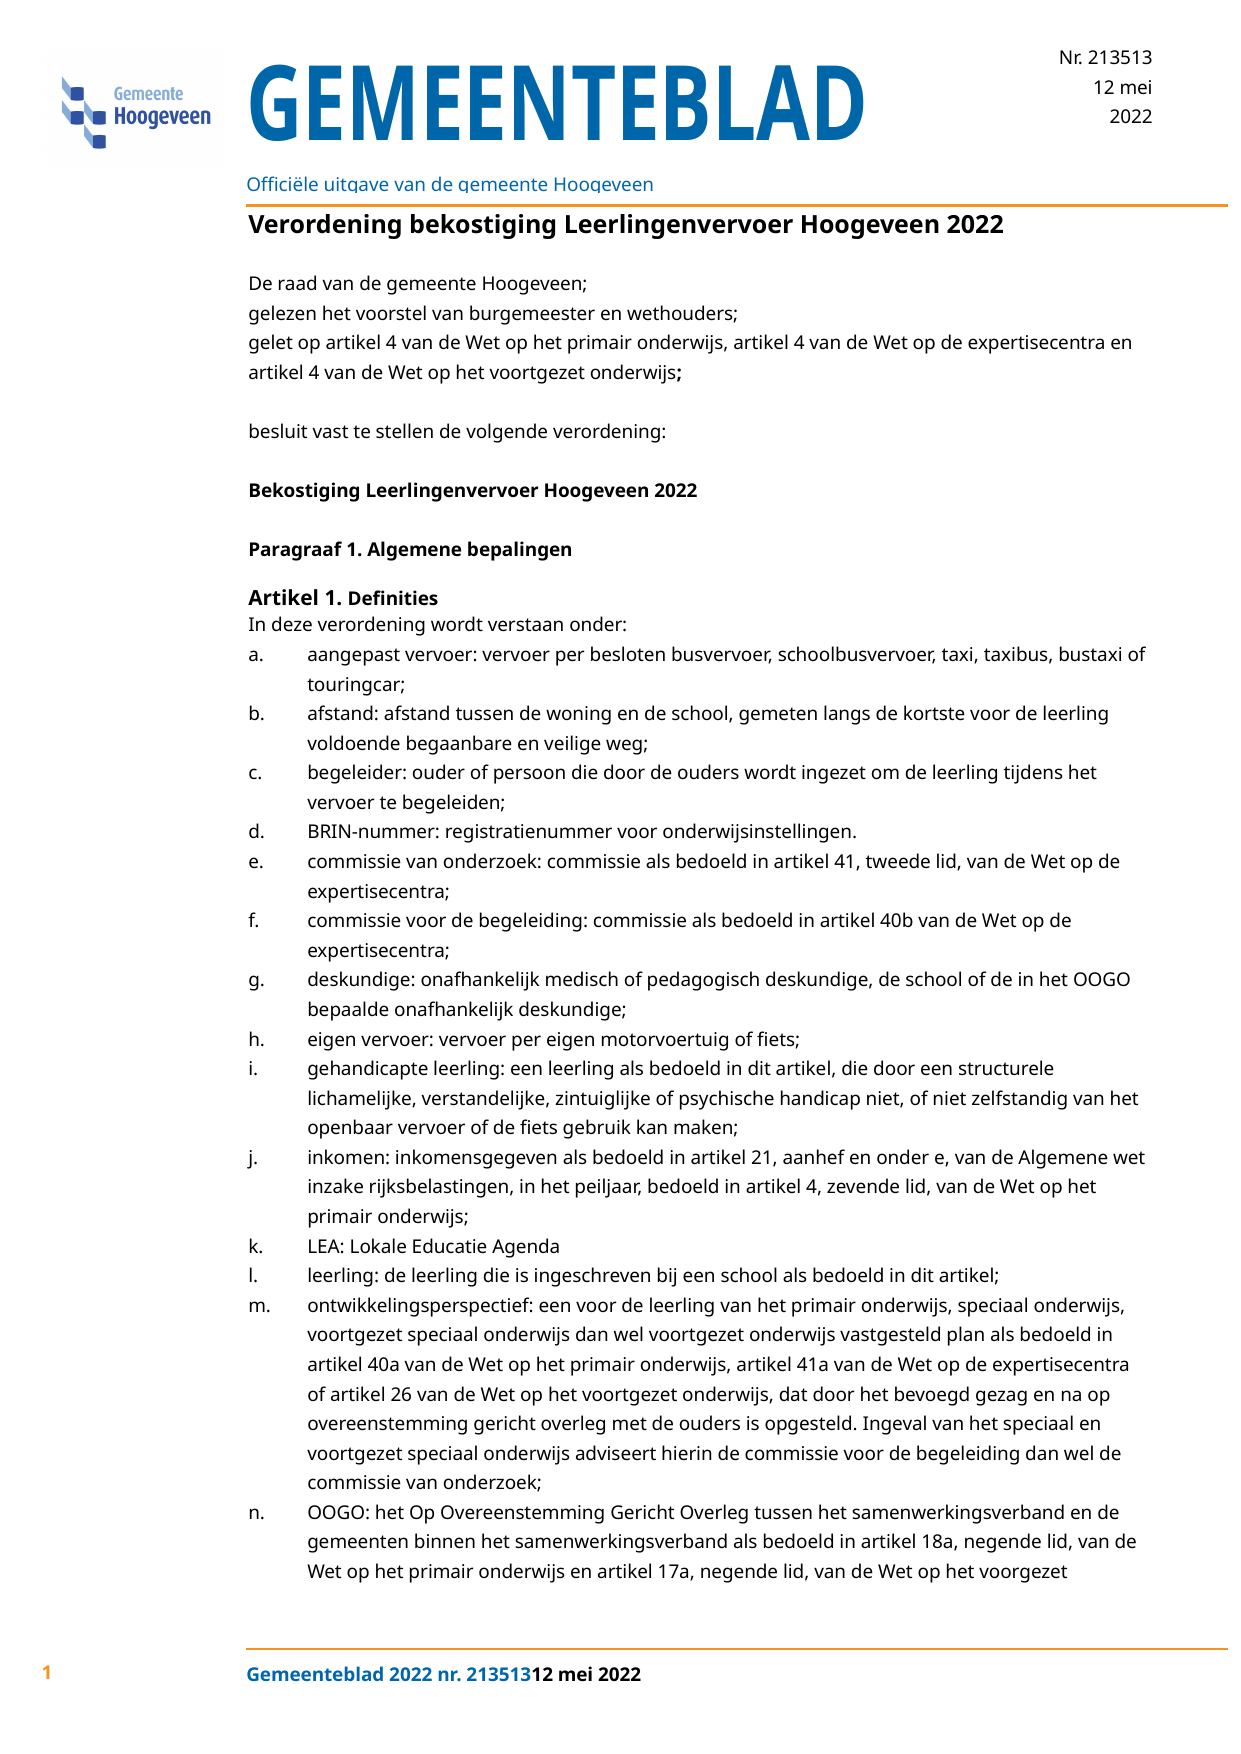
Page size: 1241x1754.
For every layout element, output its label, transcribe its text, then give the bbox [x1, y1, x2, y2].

text Artikel 1. Definities [248, 583, 1152, 612]
list ontwikkelingsperspectief: een voor de leerling van het primair onderwijs, speciaal onderwijs, voortgezet speciaal onderwijs dan wel voortgezet onderwijs vastgesteld plan als bedoeld in artikel 40a van de Wet op het primair onderwijs, artikel 41a van de Wet op de expertisecentra of artikel 26 van de Wet op het voortgezet onderwijs, dat door het bevoegd gezag en na op overeenstemming gericht overleg met de ouders is opgesteld. Ingeval van het speciaal en voortgezet speciaal onderwijs adviseert hierin de commissie voor de begeleiding dan wel de commissie van onderzoek; [248, 1292, 1152, 1495]
list begeleider: ouder of persoon die door de ouders wordt ingezet om de leerling tijdens het vervoer te begeleiden; [248, 759, 1152, 815]
text De raad van de gemeente Hoogeveen; [248, 270, 1152, 296]
list deskundige: onafhankelijk medisch of pedagogisch deskundige, de school of de in het OOGO bepaalde onafhankelijk deskundige; [248, 967, 1152, 1022]
list BRIN-nummer: registratienummer voor onderwijsinstellingen. [248, 819, 1152, 844]
list aangepast vervoer: vervoer per besloten busvervoer, schoolbusvervoer, taxi, taxibus, bustaxi of touringcar; [248, 641, 1152, 696]
list OOGO: het Op Overeenstemming Gericht Overleg tussen het samenwerkingsverband en de gemeenten binnen het samenwerkingsverband als bedoeld in artikel 18a, negende lid, van de Wet op het primair onderwijs en artikel 17a, negende lid, van de Wet op het voorgezet [248, 1499, 1152, 1584]
list commissie voor de begeleiding: commissie als bedoeld in artikel 40b van de Wet op de expertisecentra; [248, 907, 1152, 963]
text besluit vast te stellen de volgende verordening: [248, 418, 1152, 444]
list commissie van onderzoek: commissie als bedoeld in artikel 41, tweede lid, van de Wet op de expertisecentra; [248, 848, 1152, 903]
picture [41, 47, 231, 172]
list leerling: de leerling die is ingeschreven bij een school als bedoeld in dit artikel; [248, 1262, 1152, 1288]
text gelet op artikel 4 van de Wet op het primair onderwijs, artikel 4 van de Wet op de expertisecentra en artikel 4 van de Wet op het voortgezet onderwijs; [248, 329, 1152, 385]
list inkomen: inkomensgegeven als bedoeld in artikel 21, aanhef en onder e, van de Algemene wet inzake rijksbelastingen, in het peiljaar, bedoeld in artikel 4, zevende lid, van de Wet op het primair onderwijs; [248, 1144, 1152, 1229]
text In deze verordening wordt verstaan onder: [248, 612, 1152, 637]
text gelezen het voorstel van burgemeester en wethouders; [248, 300, 1152, 326]
list eigen vervoer: vervoer per eigen motorvoertuig of fiets; [248, 1026, 1152, 1051]
text Bekostiging Leerlingenvervoer Hoogeveen 2022 [248, 477, 1152, 503]
list gehandicapte leerling: een leerling als bedoeld in dit artikel, die door een structurele lichamelijke, verstandelijke, zintuiglijke of psychische handicap niet, of niet zelfstandig van het openbaar vervoer of de fiets gebruik kan maken; [248, 1055, 1152, 1140]
text Verordening bekostiging Leerlingenvervoer Hoogeveen 2022 [248, 207, 1152, 241]
list LEA: Lokale Educatie Agenda [248, 1233, 1152, 1258]
list afstand: afstand tussen de woning en de school, gemeten langs de kortste voor de leerling voldoende begaanbare en veilige weg; [248, 700, 1152, 756]
text Paragraaf 1. Algemene bepalingen [248, 537, 1152, 562]
